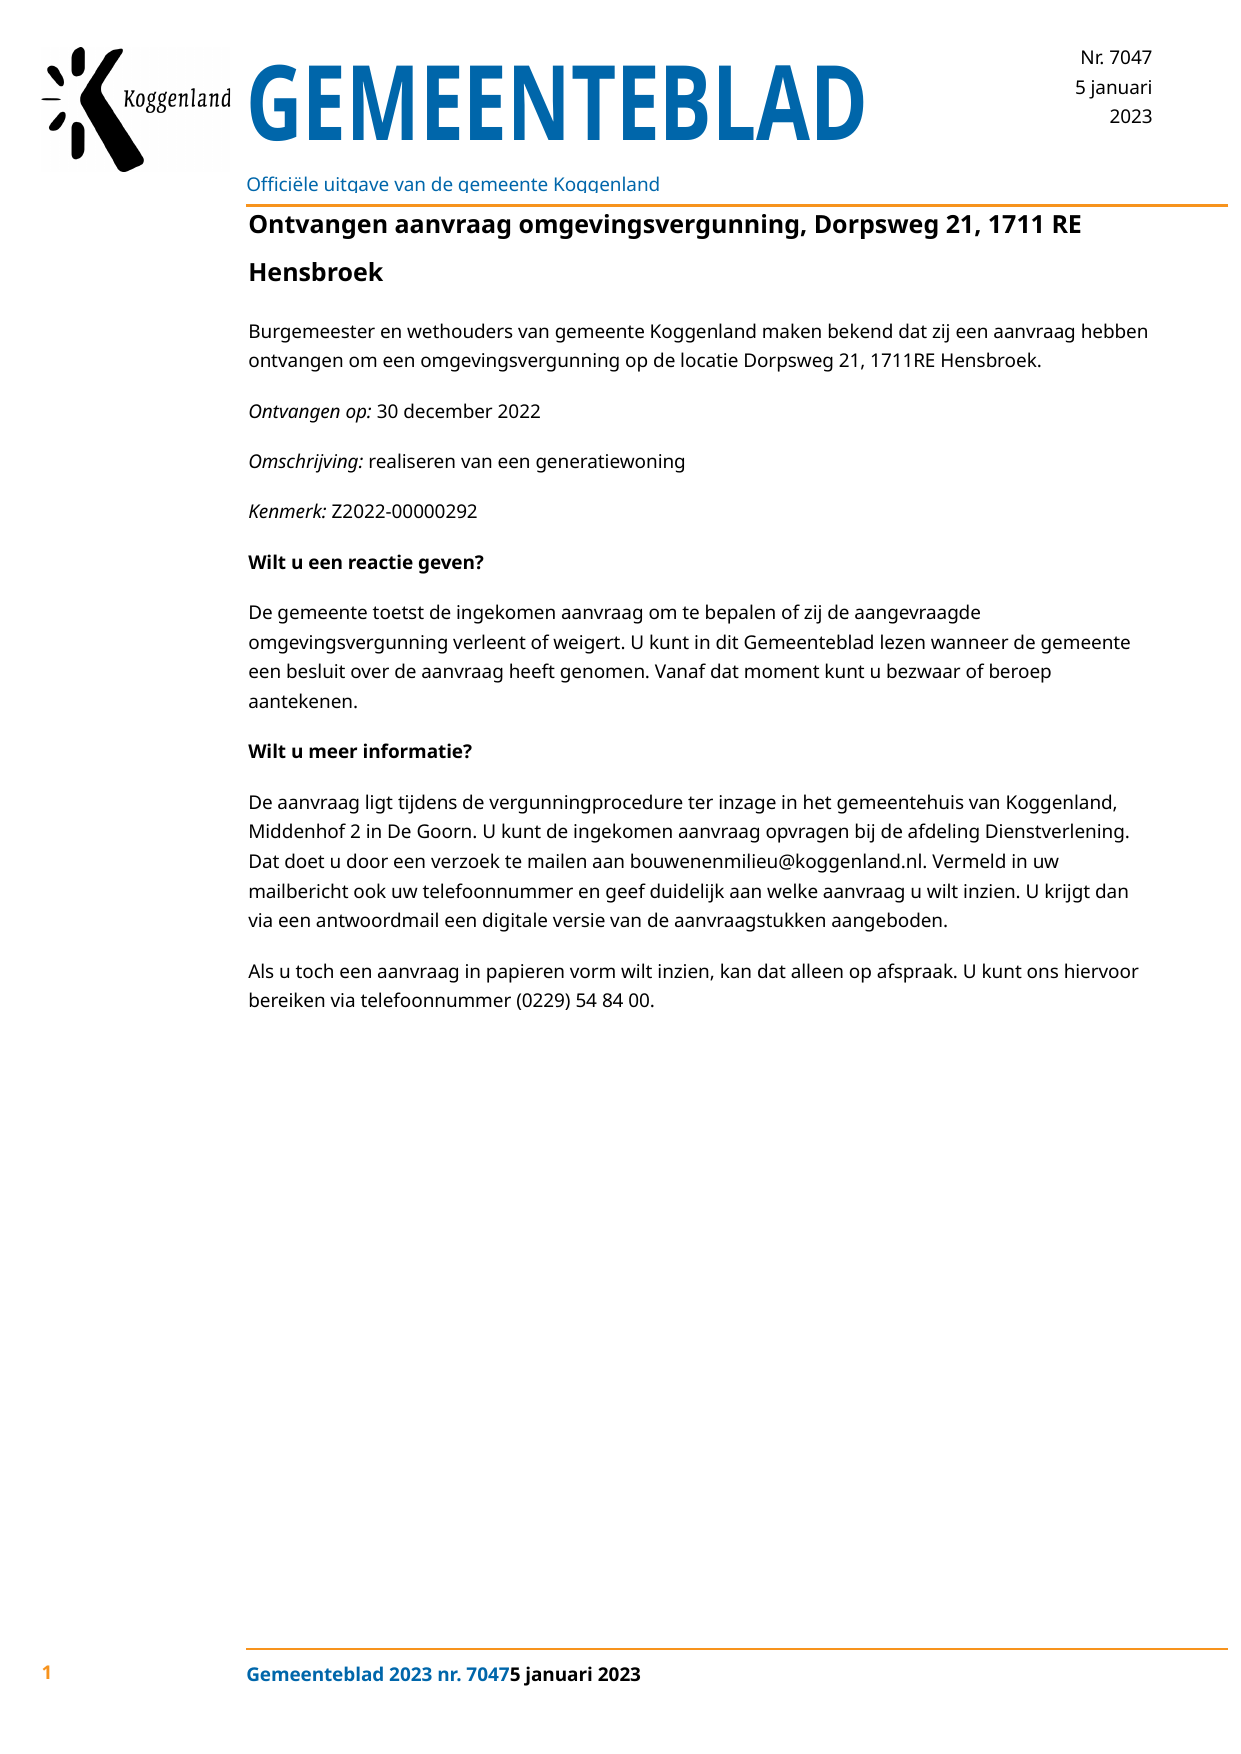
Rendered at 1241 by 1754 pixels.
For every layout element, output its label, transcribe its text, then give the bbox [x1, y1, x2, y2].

text De gemeente toetst de ingekomen aanvraag om te bepalen of zij de aangevraagde omgevingsvergunning verleent of weigert. U kunt in dit Gemeenteblad lezen wanneer de gemeente een besluit over de aanvraag heeft genomen. Vanaf dat moment kunt u bezwaar of beroep aantekenen. [248, 599, 1152, 714]
text Ontvangen op: 30 december 2022 [248, 398, 1152, 424]
text Kenmerk: Z2022-00000292 [248, 499, 1152, 524]
text Wilt u een reactie geven? [248, 549, 1152, 575]
picture [41, 47, 231, 172]
text Ontvangen aanvraag omgevingsvergunning, Dorpsweg 21, 1711 RE Hensbroek [248, 207, 1152, 288]
text Omschrijving: realiseren van een generatiewoning [248, 448, 1152, 474]
text Als u toch een aanvraag in papieren vorm wilt inzien, kan dat alleen op afspraak. U kunt ons hiervoor bereiken via telefoonnummer (0229) 54 84 00. [248, 958, 1152, 1013]
text Wilt u meer informatie? [248, 739, 1152, 764]
text Burgemeester en wethouders van gemeente Koggenland maken bekend dat zij een aanvraag hebben ontvangen om een omgevingsvergunning op de locatie Dorpsweg 21, 1711RE Hensbroek. [248, 318, 1152, 373]
text De aanvraag ligt tijdens de vergunningprocedure ter inzage in het gemeentehuis van Koggenland, Middenhof 2 in De Goorn. U kunt de ingekomen aanvraag opvragen bij de afdeling Dienstverlening. Dat doet u door een verzoek te mailen aan bouwenenmilieu@koggenland.nl. Vermeld in uw mailbericht ook uw telefoonnummer en geef duidelijk aan welke aanvraag u wilt inzien. U krijgt dan via een antwoordmail een digitale versie van de aanvraagstukken aangeboden. [248, 789, 1152, 933]
